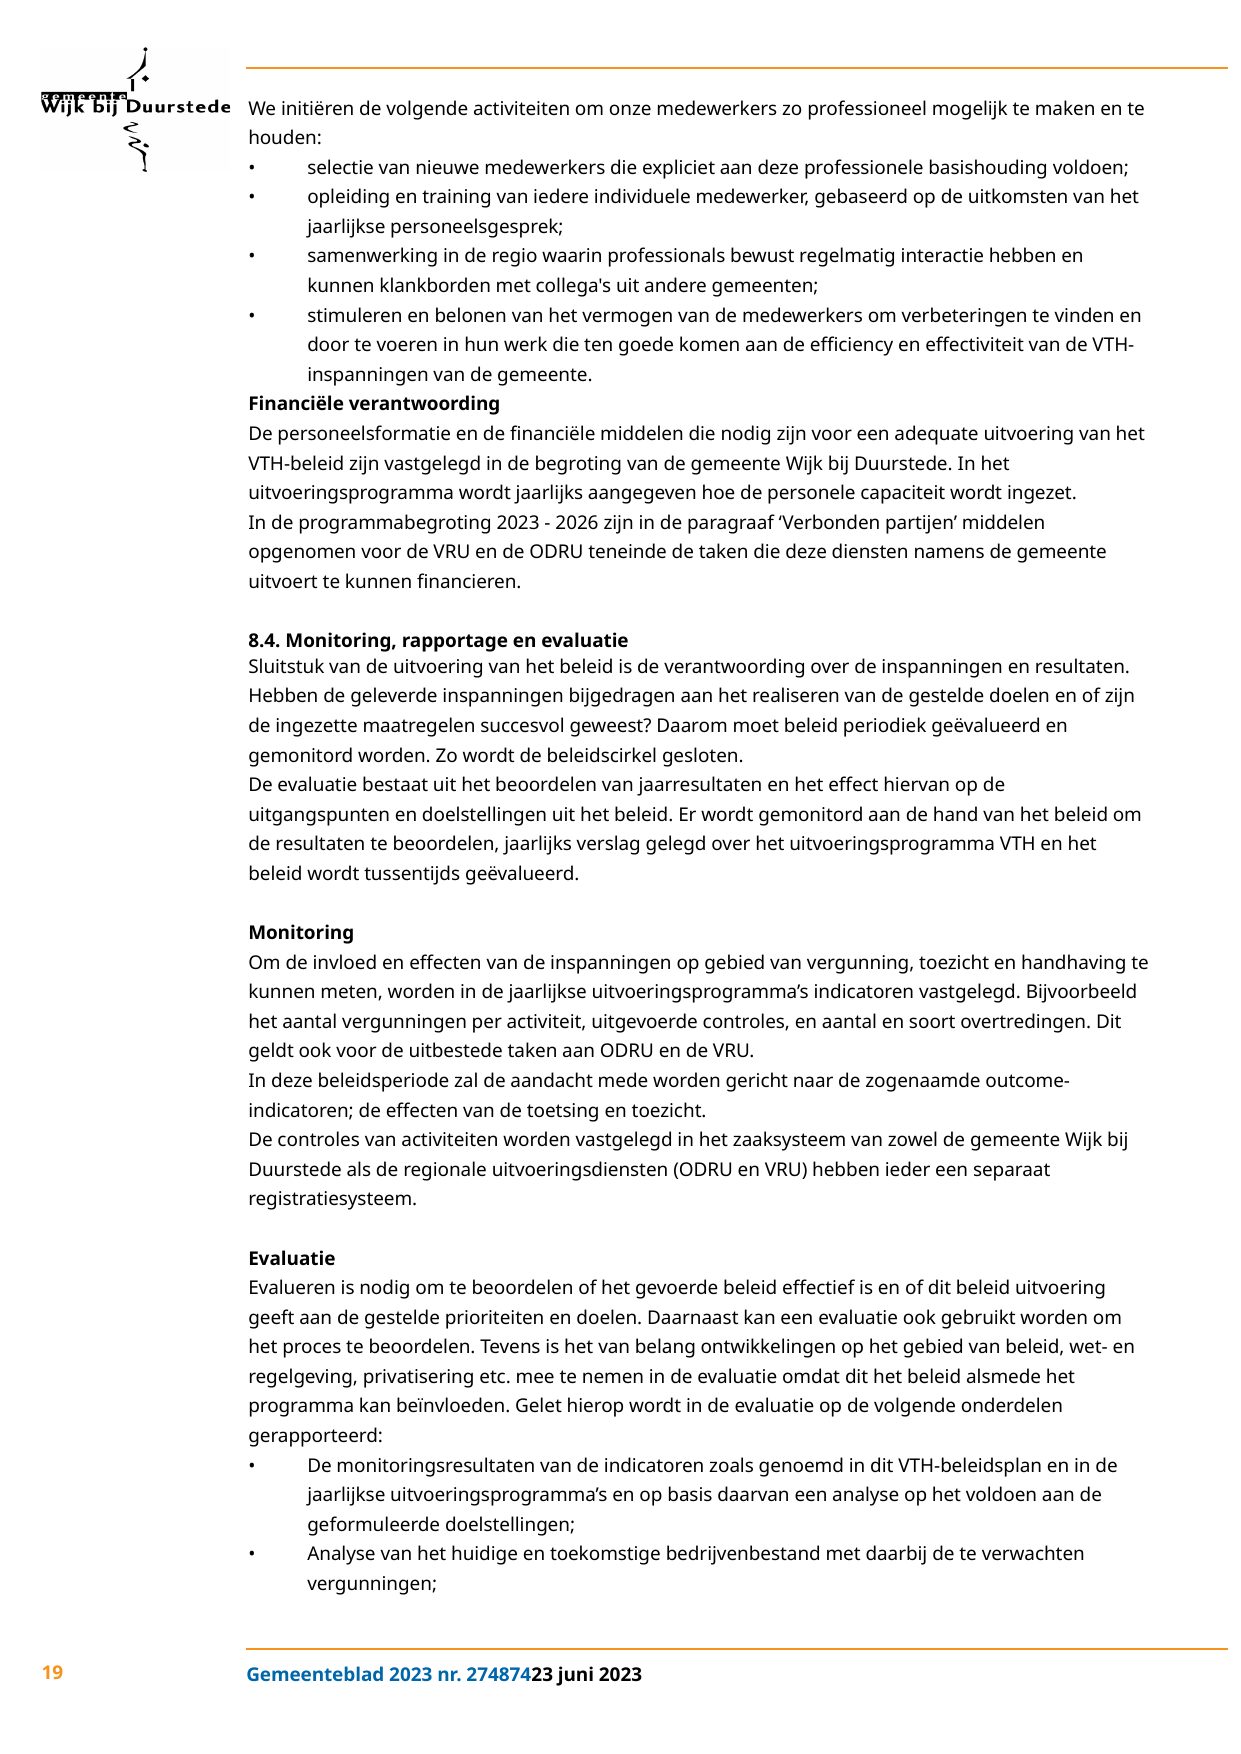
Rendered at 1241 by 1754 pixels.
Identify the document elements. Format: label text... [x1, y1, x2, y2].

text De controles van activiteiten worden vastgelegd in het zaaksysteem van zowel de gemeente Wijk bij Duurstede als de regionale uitvoeringsdiensten (ODRU en VRU) hebben ieder een separaat registratiesysteem. [248, 1126, 1152, 1211]
list stimuleren en belonen van het vermogen van de medewerkers om verbeteringen te vinden en door te voeren in hun werk die ten goede komen aan de efficiency en effectiviteit van de VTH-inspanningen van de gemeente. [248, 302, 1152, 387]
text Evalueren is nodig om te beoordelen of het gevoerde beleid effectief is en of dit beleid uitvoering geeft aan de gestelde prioriteiten en doelen. Daarnaast kan een evaluatie ook gebruikt worden om het proces te beoordelen. Tevens is het van belang ontwikkelingen op het gebied van beleid, wet- en regelgeving, privatisering etc. mee te nemen in de evaluatie omdat dit het beleid alsmede het programma kan beïnvloeden. Gelet hierop wordt in de evaluatie op de volgende onderdelen gerapporteerd: [248, 1274, 1152, 1448]
text De evaluatie bestaat uit het beoordelen van jaarresultaten en het effect hiervan op de uitgangspunten en doelstellingen uit het beleid. Er wordt gemonitord aan de hand van het beleid om de resultaten te beoordelen, jaarlijks verslag gelegd over het uitvoeringsprogramma VTH en het beleid wordt tussentijds geëvalueerd. [248, 771, 1152, 886]
list opleiding en training van iedere individuele medewerker, gebaseerd op de uitkomsten van het jaarlijkse personeelsgesprek; [248, 183, 1152, 239]
text In deze beleidsperiode zal de aandacht mede worden gericht naar de zogenaamde outcome-indicatoren; de effecten van de toetsing en toezicht. [248, 1067, 1152, 1122]
list samenwerking in de regio waarin professionals bewust regelmatig interactie hebben en kunnen klankborden met collega's uit andere gemeenten; [248, 243, 1152, 298]
text In de programmabegroting 2023 - 2026 zijn in de paragraaf ‘Verbonden partijen’ middelen opgenomen voor de VRU en de ODRU teneinde de taken die deze diensten namens de gemeente uitvoert te kunnen financieren. [248, 509, 1152, 594]
text Evaluatie [248, 1245, 1152, 1270]
text We initiëren de volgende activiteiten om onze medewerkers zo professioneel mogelijk te maken en te houden: [248, 95, 1152, 150]
list Analyse van het huidige en toekomstige bedrijvenbestand met daarbij de te verwachten vergunningen; [248, 1541, 1152, 1596]
text 8.4. Monitoring, rapportage en evaluatie [248, 627, 1152, 653]
list De monitoringsresultaten van de indicatoren zoals genoemd in dit VTH-beleidsplan en in de jaarlijkse uitvoeringsprogramma’s en op basis daarvan een analyse op het voldoen aan de geformuleerde doelstellingen; [248, 1452, 1152, 1537]
text Sluitstuk van de uitvoering van het beleid is de verantwoording over de inspanningen en resultaten. Hebben de geleverde inspanningen bijgedragen aan het realiseren van de gestelde doelen en of zijn de ingezette maatregelen succesvol geweest? Daarom moet beleid periodiek geëvalueerd en gemonitord worden. Zo wordt de beleidscirkel gesloten. [248, 653, 1152, 767]
text Monitoring [248, 919, 1152, 945]
text Financiële verantwoording [248, 391, 1152, 416]
list selectie van nieuwe medewerkers die expliciet aan deze professionele basishouding voldoen; [248, 154, 1152, 180]
text Om de invloed en effecten van de inspanningen op gebied van vergunning, toezicht en handhaving te kunnen meten, worden in de jaarlijkse uitvoeringsprogramma’s indicatoren vastgelegd. Bijvoorbeeld het aantal vergunningen per activiteit, uitgevoerde controles, en aantal en soort overtredingen. Dit geldt ook voor de uitbestede taken aan ODRU en de VRU. [248, 949, 1152, 1063]
text De personeelsformatie en de financiële middelen die nodig zijn voor een adequate uitvoering van het VTH-beleid zijn vastgelegd in de begroting van de gemeente Wijk bij Duurstede. In het uitvoeringsprogramma wordt jaarlijks aangegeven hoe de personele capaciteit wordt ingezet. [248, 420, 1152, 505]
picture [41, 47, 231, 172]
